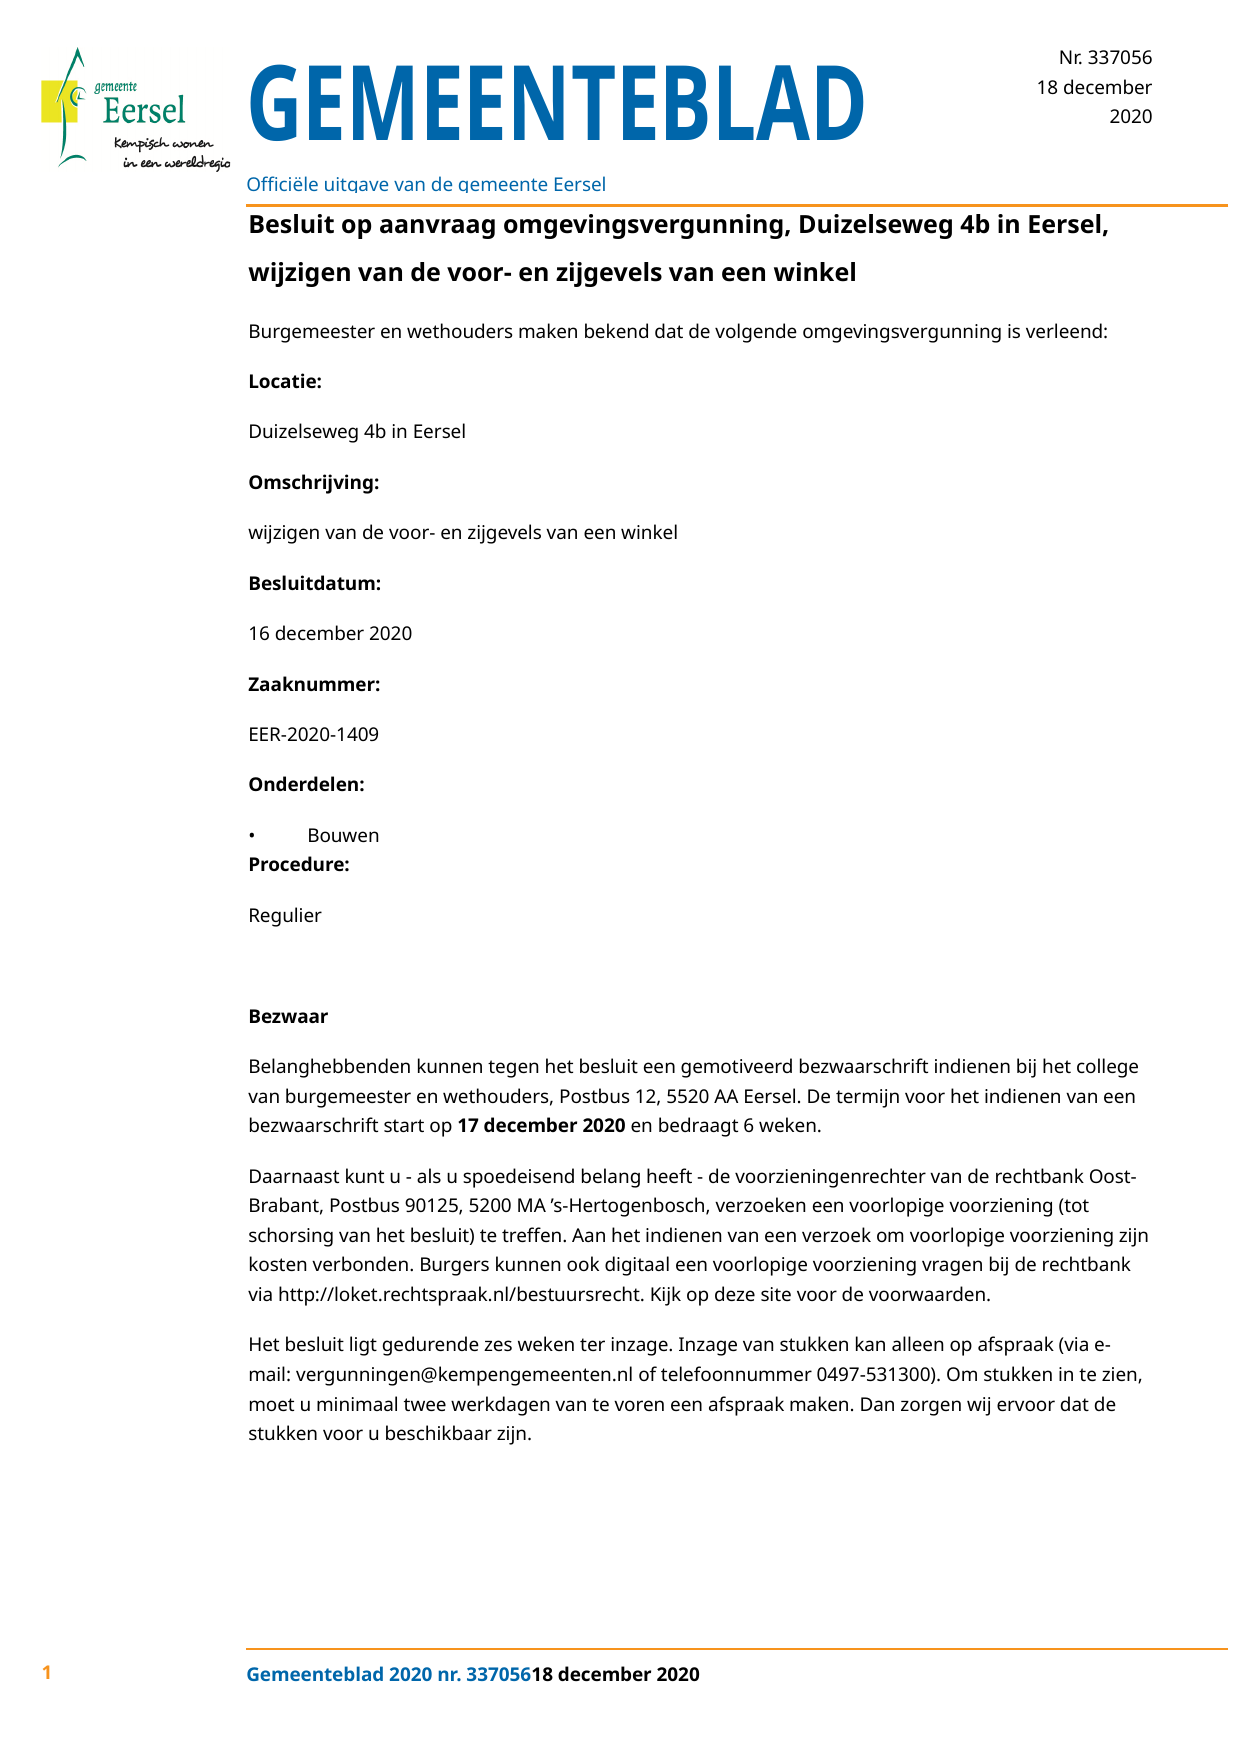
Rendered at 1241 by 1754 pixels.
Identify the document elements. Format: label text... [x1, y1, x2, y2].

list Bouwen [248, 822, 1152, 848]
text Besluitdatum: [248, 570, 1152, 596]
text Duizelseweg 4b in Eersel [248, 419, 1152, 444]
text Regulier [248, 902, 1152, 928]
text Belanghebbenden kunnen tegen het besluit een gemotiveerd bezwaarschrift indienen bij het college van burgemeester en wethouders, Postbus 12, 5520 AA Eersel. De termijn voor het indienen van een bezwaarschrift start op 17 december 2020 en bedraagt 6 weken. [248, 1053, 1152, 1138]
text Het besluit ligt gedurende zes weken ter inzage. Inzage van stukken kan alleen op afspraak (via e-mail: vergunningen@kempengemeenten.nl of telefoonnummer 0497-531300). Om stukken in te zien, moet u minimaal twee werkdagen van te voren een afspraak maken. Dan zorgen wij ervoor dat de stukken voor u beschikbaar zijn. [248, 1332, 1152, 1446]
text Omschrijving: [248, 469, 1152, 495]
text Burgemeester en wethouders maken bekend dat de volgende omgevingsvergunning is verleend: [248, 318, 1152, 344]
text Procedure: [248, 852, 1152, 877]
text Besluit op aanvraag omgevingsvergunning, Duizelseweg 4b in Eersel, wijzigen van de voor- en zijgevels van een winkel [248, 207, 1152, 288]
text Bezwaar [248, 1003, 1152, 1029]
text Zaaknummer: [248, 671, 1152, 697]
text EER-2020-1409 [248, 721, 1152, 747]
picture [41, 47, 231, 172]
text 16 december 2020 [248, 620, 1152, 646]
text Daarnaast kunt u - als u spoedeisend belang heeft - de voorzieningenrechter van de rechtbank Oost-Brabant, Postbus 90125, 5200 MA ’s-Hertogenbosch, verzoeken een voorlopige voorziening (tot schorsing van het besluit) te treffen. Aan het indienen van een verzoek om voorlopige voorziening zijn kosten verbonden. Burgers kunnen ook digitaal een voorlopige voorziening vragen bij de rechtbank via http://loket.rechtspraak.nl/bestuursrecht. Kijk op deze site voor de voorwaarden. [248, 1163, 1152, 1307]
text Onderdelen: [248, 772, 1152, 797]
text Locatie: [248, 368, 1152, 394]
text wijzigen van de voor- en zijgevels van een winkel [248, 519, 1152, 545]
